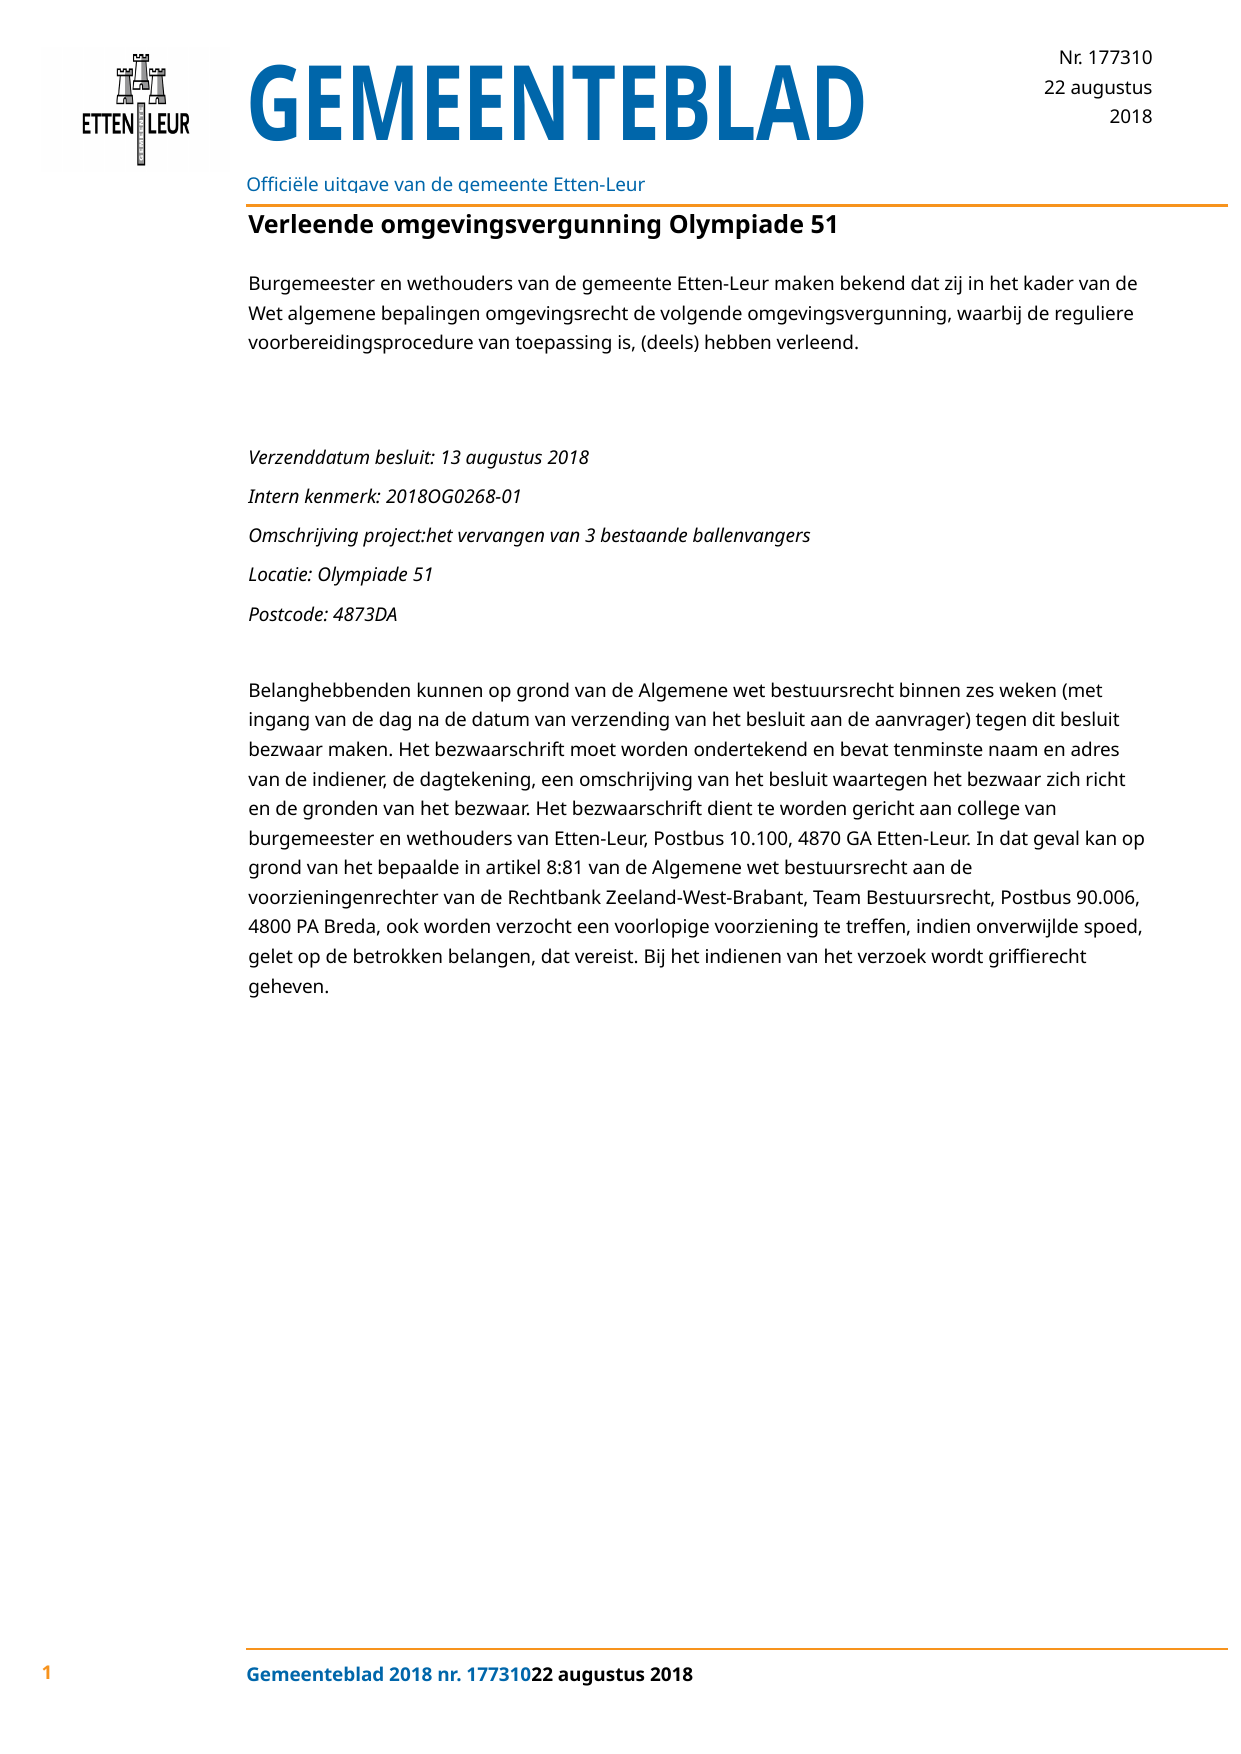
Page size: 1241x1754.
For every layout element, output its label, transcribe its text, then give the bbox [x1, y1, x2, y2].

text Belanghebbenden kunnen op grond van de Algemene wet bestuursrecht binnen zes weken (met ingang van de dag na de datum van verzending van het besluit aan de aanvrager) tegen dit besluit bezwaar maken. Het bezwaarschrift moet worden ondertekend en bevat tenminste naam en adres van de indiener, de dagtekening, een omschrijving van het besluit waartegen het bezwaar zich richt en de gronden van het bezwaar. Het bezwaarschrift dient te worden gericht aan college van burgemeester en wethouders van Etten-Leur, Postbus 10.100, 4870 GA Etten-Leur. In dat geval kan op grond van het bepaalde in artikel 8:81 van de Algemene wet bestuursrecht aan de voorzieningenrechter van de Rechtbank Zeeland-West-Brabant, Team Bestuursrecht, Postbus 90.006, 4800 PA Breda, ook worden verzocht een voorlopige voorziening te treffen, indien onverwijlde spoed, gelet op de betrokken belangen, dat vereist. Bij het indienen van het verzoek wordt griffierecht geheven. [248, 677, 1152, 999]
picture [41, 47, 231, 172]
text Verzenddatum besluit: 13 augustus 2018 [248, 444, 1152, 469]
text Verleende omgevingsvergunning Olympiade 51 [248, 207, 1152, 241]
text Omschrijving project:het vervangen van 3 bestaande ballenvangers [248, 522, 1152, 548]
text Postcode: 4873DA [248, 601, 1152, 627]
text Burgemeester en wethouders van de gemeente Etten-Leur maken bekend dat zij in het kader van de Wet algemene bepalingen omgevingsrecht de volgende omgevingsvergunning, waarbij de reguliere voorbereidingsprocedure van toepassing is, (deels) hebben verleend. [248, 270, 1152, 355]
text Locatie: Olympiade 51 [248, 562, 1152, 587]
text Intern kenmerk: 2018OG0268-01 [248, 483, 1152, 509]
